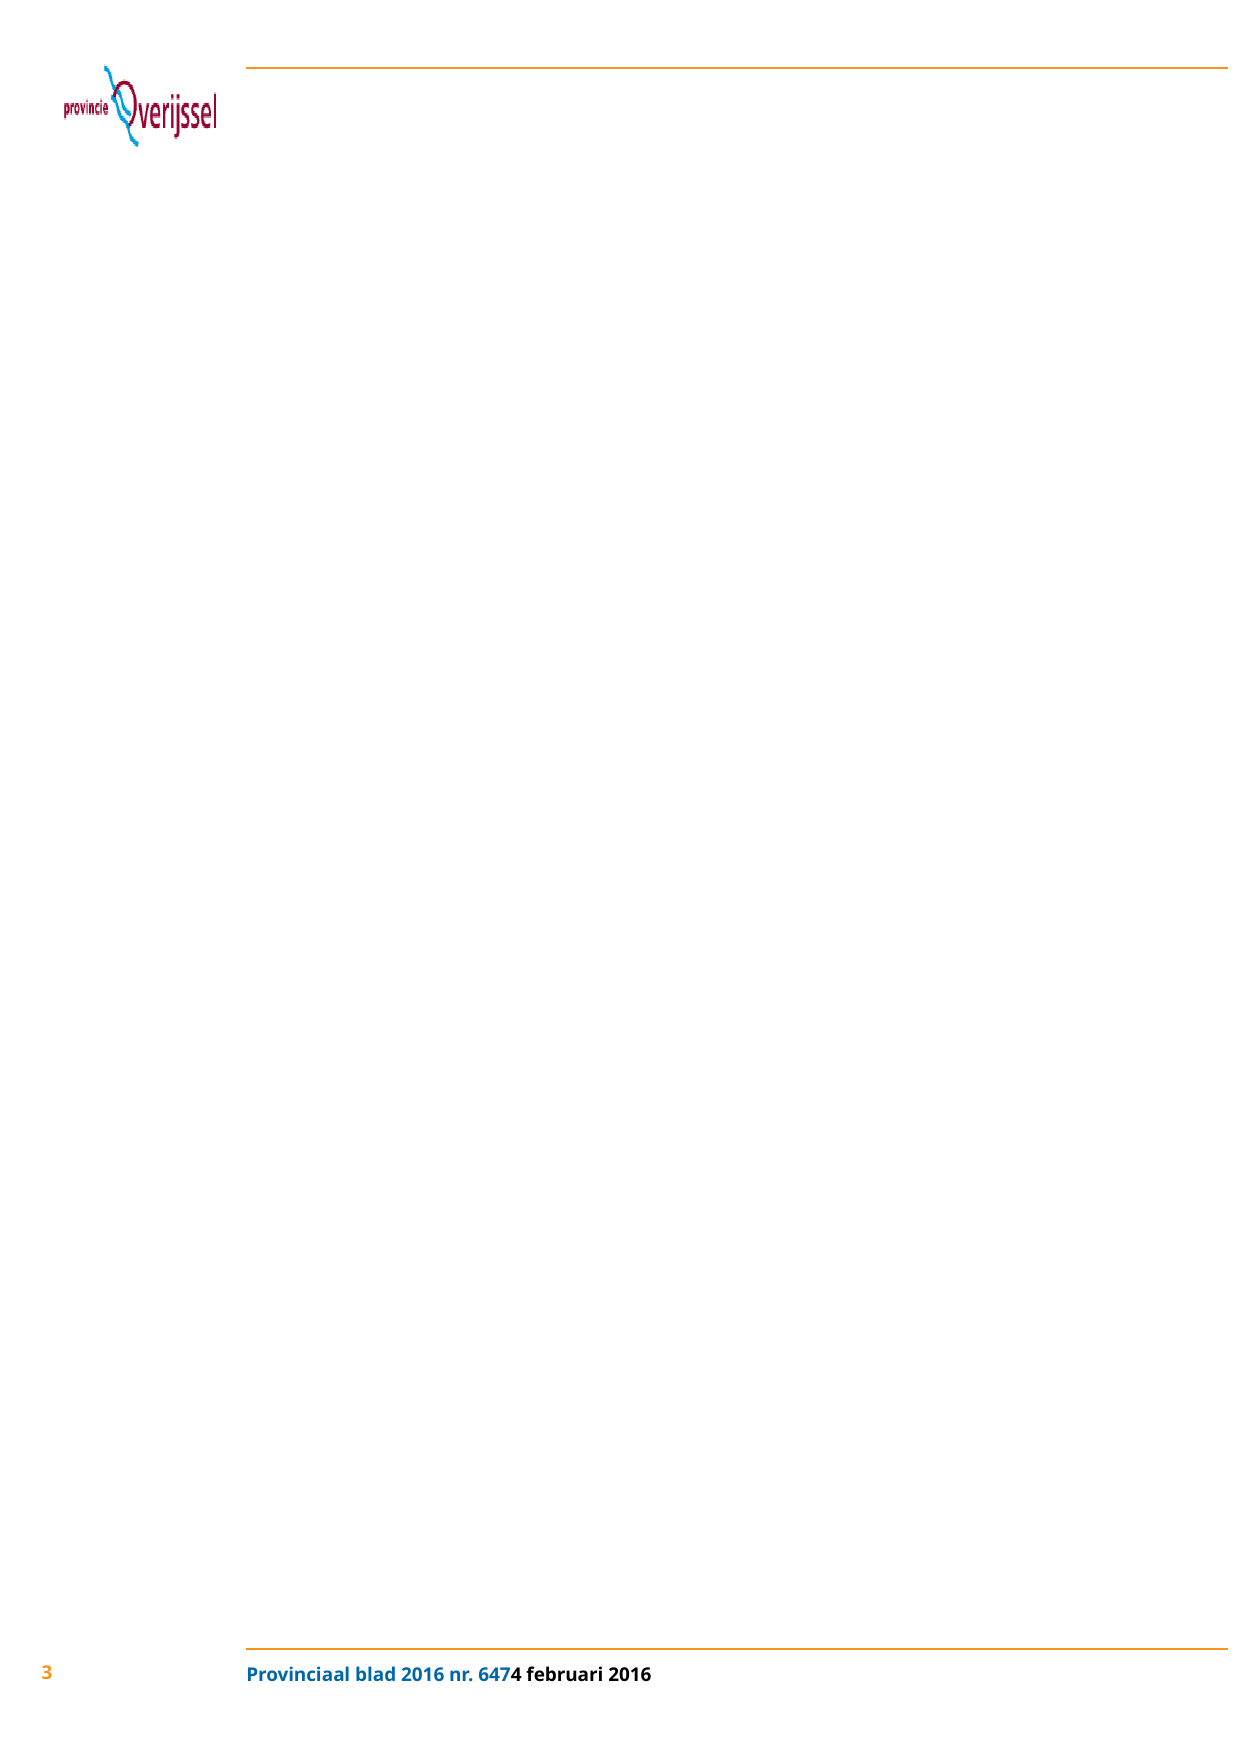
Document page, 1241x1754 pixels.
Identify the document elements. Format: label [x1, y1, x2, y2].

picture [41, 47, 231, 172]
